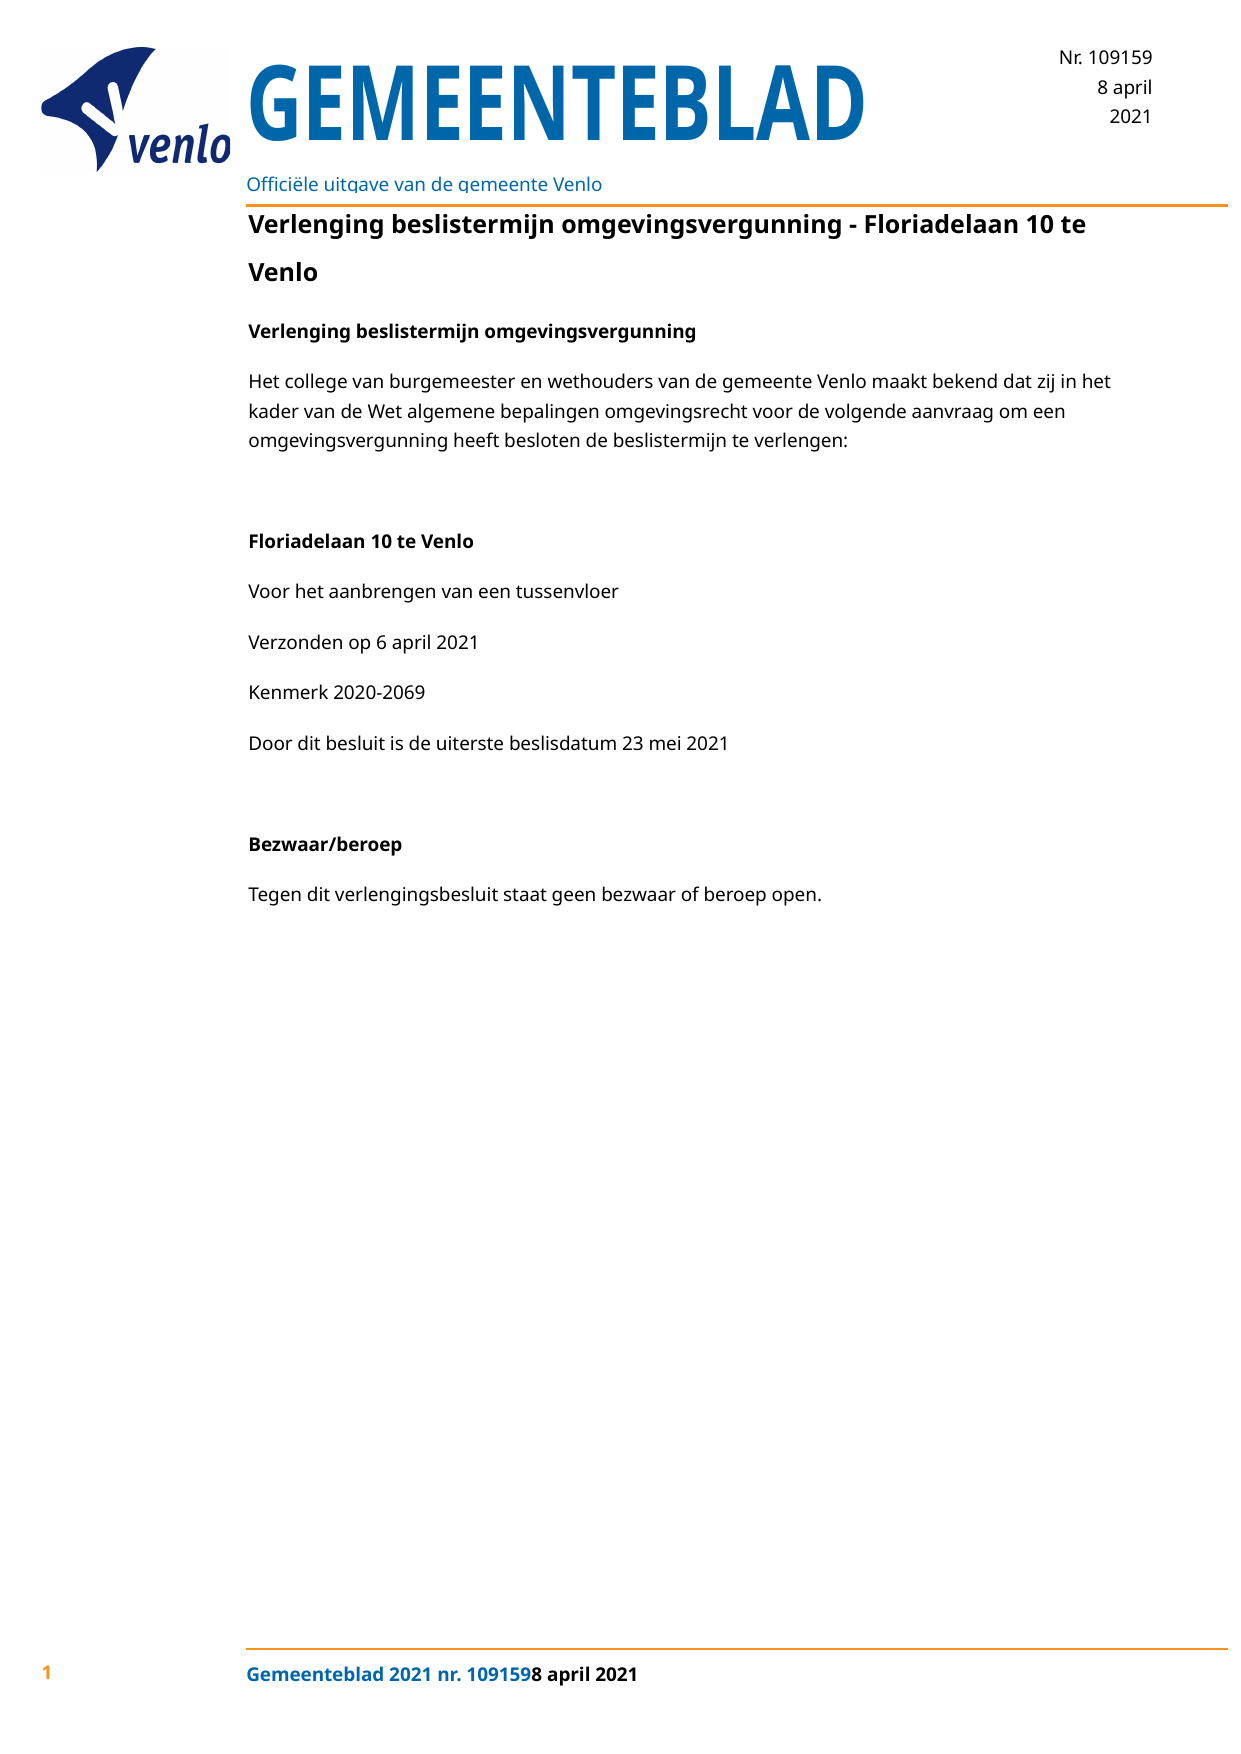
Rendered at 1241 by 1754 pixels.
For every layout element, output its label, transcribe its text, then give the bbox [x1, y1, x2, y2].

text Tegen dit verlengingsbesluit staat geen bezwaar of beroep open. [248, 881, 1152, 907]
text Kenmerk 2020-2069 [248, 679, 1152, 705]
text Floriadelaan 10 te Venlo [248, 528, 1152, 554]
text Voor het aanbrengen van een tussenvloer [248, 579, 1152, 604]
text Bezwaar/beroep [248, 831, 1152, 857]
text Verlenging beslistermijn omgevingsvergunning - Floriadelaan 10 te Venlo [248, 207, 1152, 288]
text Verlenging beslistermijn omgevingsvergunning [248, 318, 1152, 344]
text Het college van burgemeester en wethouders van de gemeente Venlo maakt bekend dat zij in het kader van de Wet algemene bepalingen omgevingsrecht voor de volgende aanvraag om een omgevingsvergunning heeft besloten de beslistermijn te verlengen: [248, 368, 1152, 453]
text Door dit besluit is de uiterste beslisdatum 23 mei 2021 [248, 730, 1152, 756]
text Verzonden op 6 april 2021 [248, 629, 1152, 655]
picture [41, 47, 231, 172]
